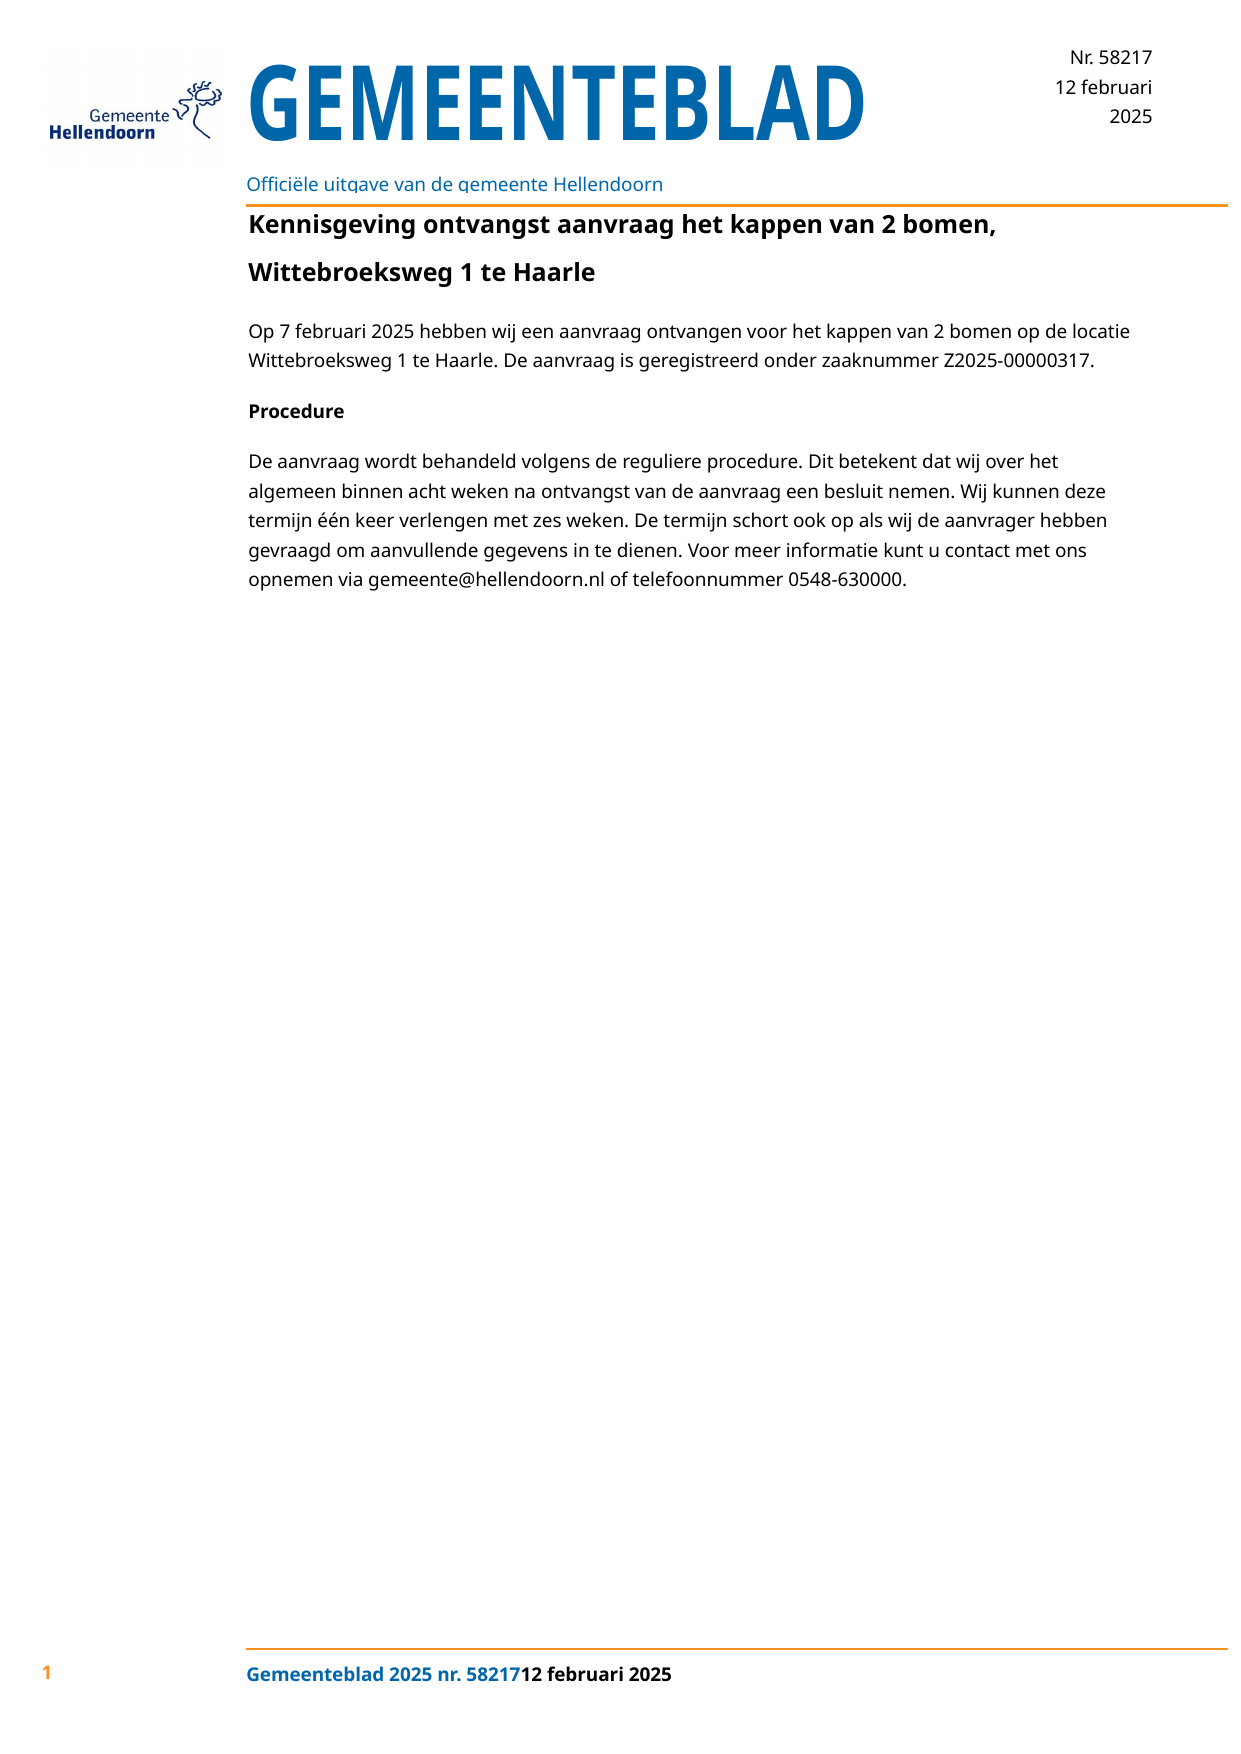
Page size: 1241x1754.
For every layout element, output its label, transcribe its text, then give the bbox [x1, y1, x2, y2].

text Op 7 februari 2025 hebben wij een aanvraag ontvangen voor het kappen van 2 bomen op de locatie Wittebroeksweg 1 te Haarle. De aanvraag is geregistreerd onder zaaknummer Z2025-00000317. [248, 318, 1152, 373]
text Kennisgeving ontvangst aanvraag het kappen van 2 bomen, Wittebroeksweg 1 te Haarle [248, 207, 1152, 288]
text De aanvraag wordt behandeld volgens de reguliere procedure. Dit betekent dat wij over het algemeen binnen acht weken na ontvangst van de aanvraag een besluit nemen. Wij kunnen deze termijn één keer verlengen met zes weken. De termijn schort ook op als wij de aanvrager hebben gevraagd om aanvullende gegevens in te dienen. Voor meer informatie kunt u contact met ons opnemen via gemeente@hellendoorn.nl of telefoonnummer 0548-630000. [248, 448, 1152, 592]
text Procedure [248, 398, 1152, 424]
picture [41, 47, 231, 172]
